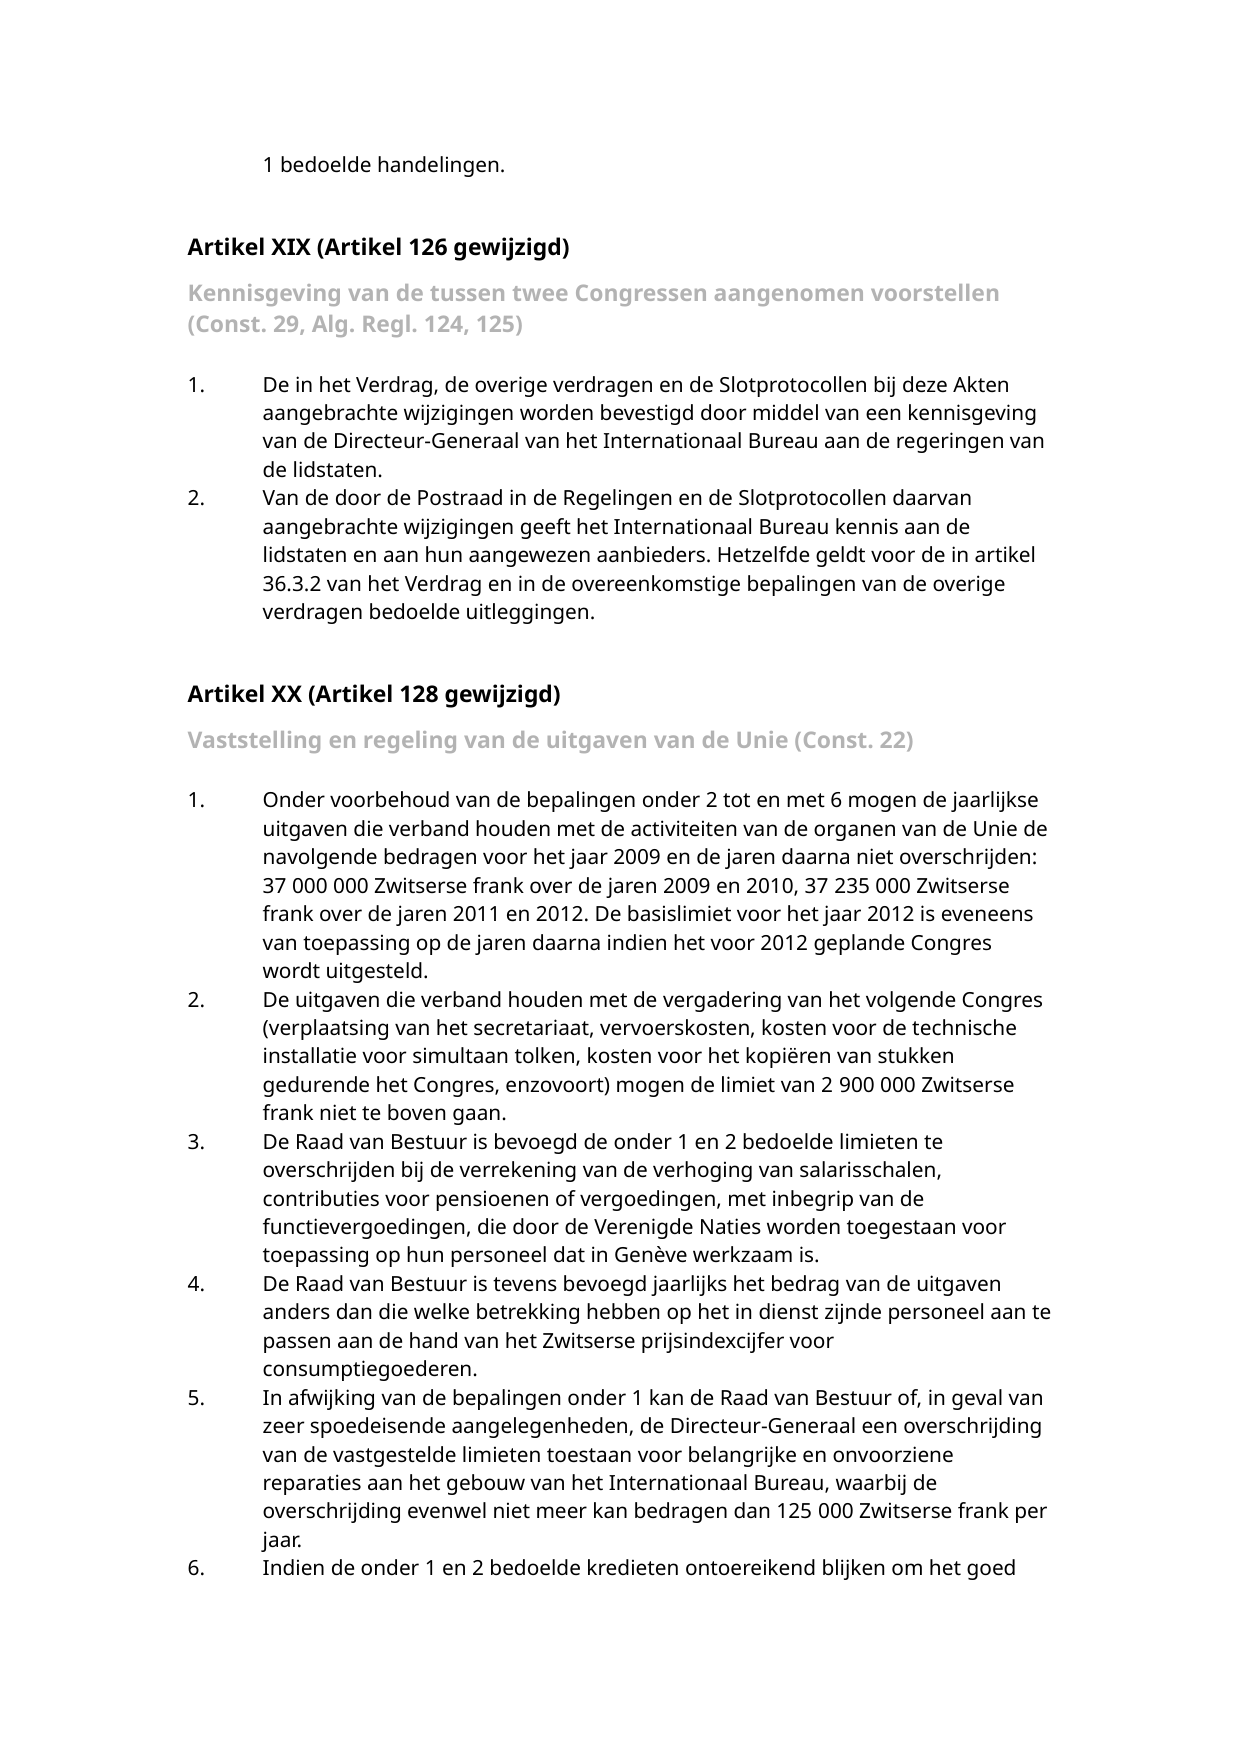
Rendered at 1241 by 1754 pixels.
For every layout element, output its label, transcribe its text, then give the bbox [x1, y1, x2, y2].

text Vaststelling en regeling van de uitgaven van de Unie (Const. 22) [187, 724, 1053, 756]
list Van de door de Postraad in de Regelingen en de Slotprotocollen daarvan aangebrachte wijzigingen geeft het Internationaal Bureau kennis aan de lidstaten en aan hun aangewezen aanbieders. Hetzelfde geldt voor de in artikel 36.3.2 van het Verdrag en in de overeenkomstige bepalingen van de overige verdragen bedoelde uitleggingen. [187, 483, 1053, 626]
subtitle Artikel XIX (Artikel 126 gewijzigd) [187, 231, 1053, 262]
list In afwijking van de bepalingen onder 1 kan de Raad van Bestuur of, in geval van zeer spoedeisende aangelegenheden, de Directeur-Generaal een overschrijding van de vastgestelde limieten toestaan voor belangrijke en onvoorziene reparaties aan het gebouw van het Internationaal Bureau, waarbij de overschrijding evenwel niet meer kan bedragen dan 125 000 Zwitserse frank per jaar. [187, 1383, 1053, 1553]
list De Raad van Bestuur is bevoegd de onder 1 en 2 bedoelde limieten te overschrijden bij de verrekening van de verhoging van salarisschalen, contributies voor pensioenen of vergoedingen, met inbegrip van de functievergoedingen, die door de Verenigde Naties worden toegestaan voor toepassing op hun personeel dat in Genève werkzaam is. [187, 1127, 1053, 1269]
subtitle Artikel XX (Artikel 128 gewijzigd) [187, 678, 1053, 709]
list De in het Verdrag, de overige verdragen en de Slotprotocollen bij deze Akten aangebrachte wijzigingen worden bevestigd door middel van een kennisgeving van de Directeur-Generaal van het Internationaal Bureau aan de regeringen van de lidstaten. [187, 370, 1053, 483]
list Onder voorbehoud van de bepalingen onder 2 tot en met 6 mogen de jaarlijkse uitgaven die verband houden met de activiteiten van de organen van de Unie de navolgende bedragen voor het jaar 2009 en de jaren daarna niet overschrijden: 37 000 000 Zwitserse frank over de jaren 2009 en 2010, 37 235 000 Zwitserse frank over de jaren 2011 en 2012. De basislimiet voor het jaar 2012 is eveneens van toepassing op de jaren daarna indien het voor 2012 geplande Congres wordt uitgesteld. [187, 786, 1053, 985]
list De uitgaven die verband houden met de vergadering van het volgende Congres (verplaatsing van het secretariaat, vervoerskosten, kosten voor de technische installatie voor simultaan tolken, kosten voor het kopiëren van stukken gedurende het Congres, enzovoort) mogen de limiet van 2 900 000 Zwitserse frank niet te boven gaan. [187, 985, 1053, 1127]
text Kennisgeving van de tussen twee Congressen aangenomen voorstellen (Const. 29, Alg. Regl. 124, 125) [187, 277, 1053, 340]
list 1 bedoelde handelingen. [187, 150, 1053, 178]
list Indien de onder 1 en 2 bedoelde kredieten ontoereikend blijken om het goed [187, 1553, 1053, 1582]
list De Raad van Bestuur is tevens bevoegd jaarlijks het bedrag van de uitgaven anders dan die welke betrekking hebben op het in dienst zijnde personeel aan te passen aan de hand van het Zwitserse prijsindexcijfer voor consumptiegoederen. [187, 1269, 1053, 1383]
